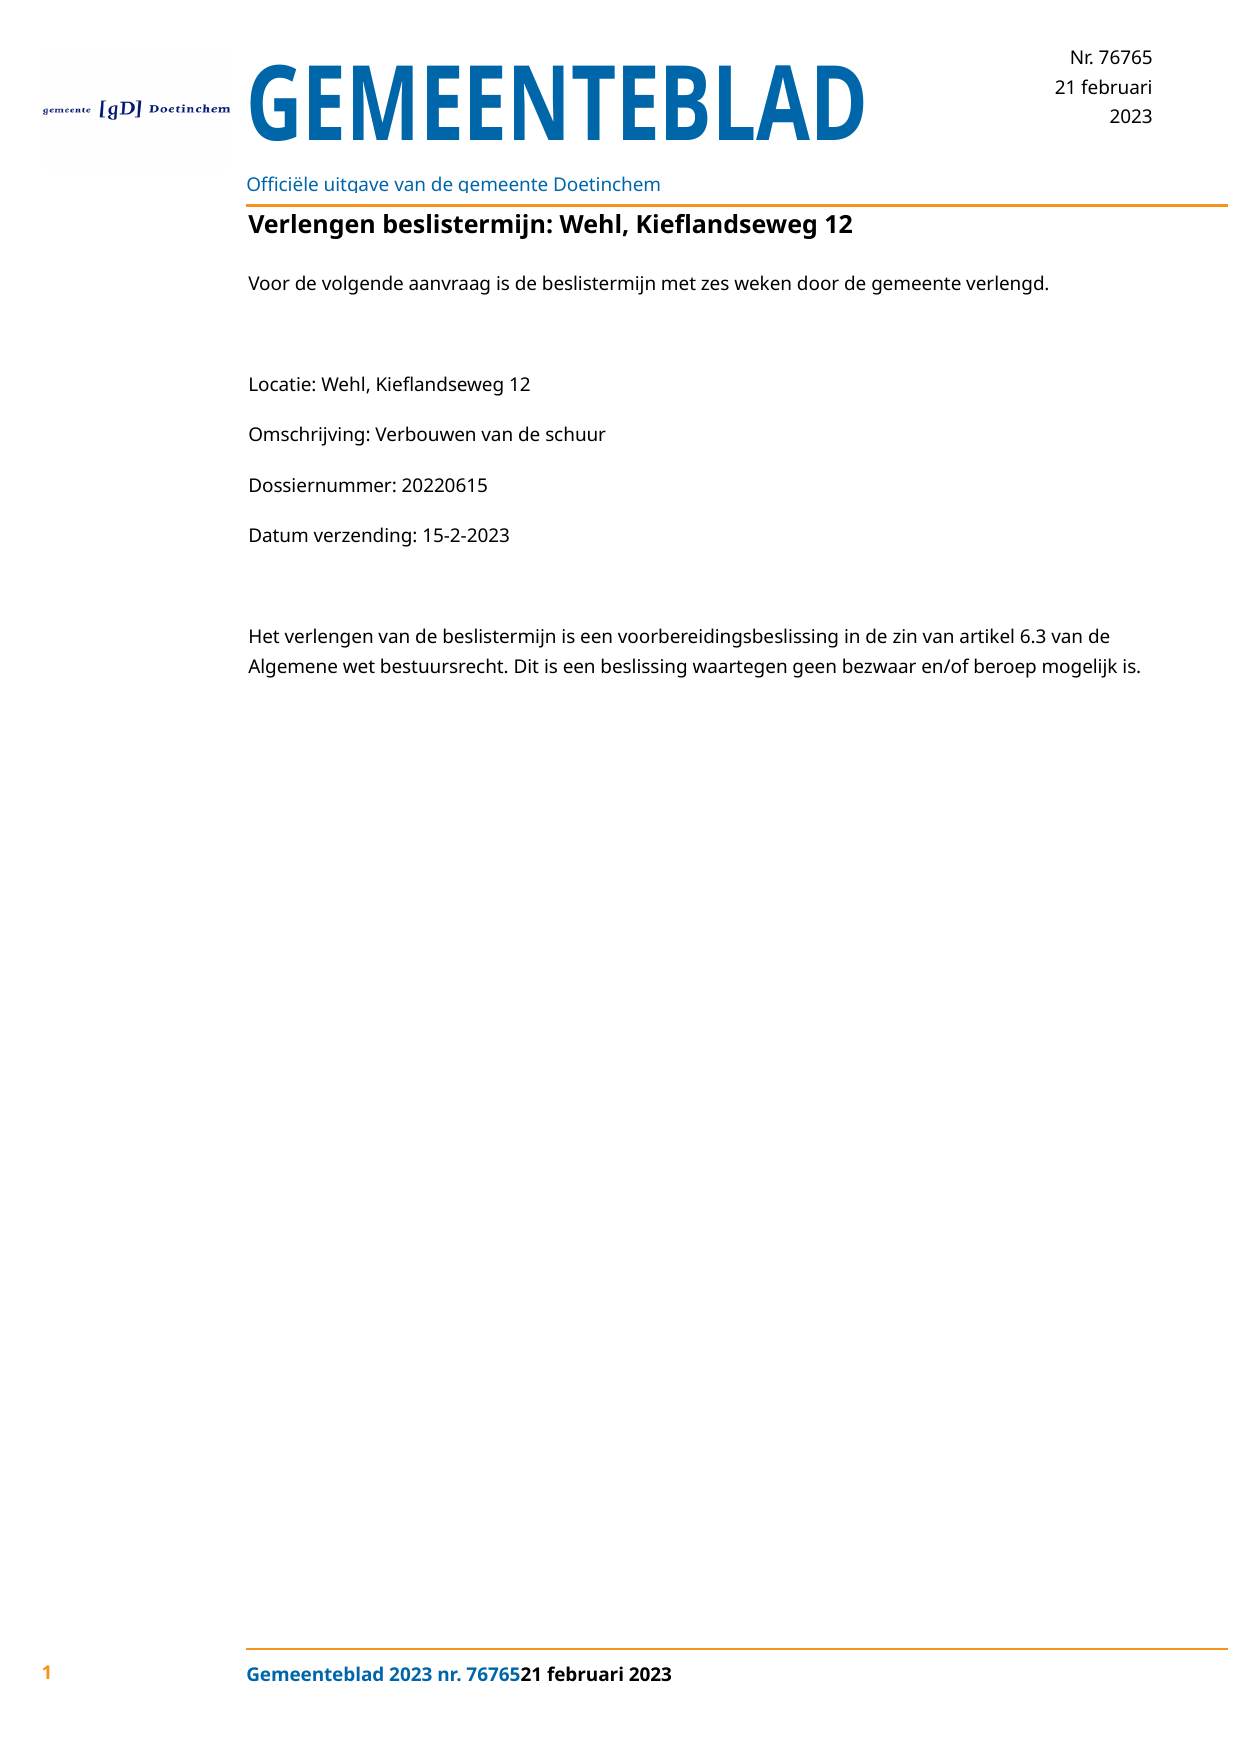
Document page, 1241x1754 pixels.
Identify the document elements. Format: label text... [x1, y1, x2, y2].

text Dossiernummer: 20220615 [248, 472, 1152, 498]
text Verlengen beslistermijn: Wehl, Kieflandseweg 12 [248, 207, 1152, 241]
text Locatie: Wehl, Kieflandseweg 12 [248, 371, 1152, 397]
text Omschrijving: Verbouwen van de schuur [248, 422, 1152, 447]
picture [41, 47, 231, 172]
text Datum verzending: 15-2-2023 [248, 522, 1152, 548]
text Het verlengen van de beslistermijn is een voorbereidingsbeslissing in de zin van artikel 6.3 van de Algemene wet bestuursrecht. Dit is een beslissing waartegen geen bezwaar en/of beroep mogelijk is. [248, 623, 1152, 678]
text Voor de volgende aanvraag is de beslistermijn met zes weken door de gemeente verlengd. [248, 270, 1152, 296]
